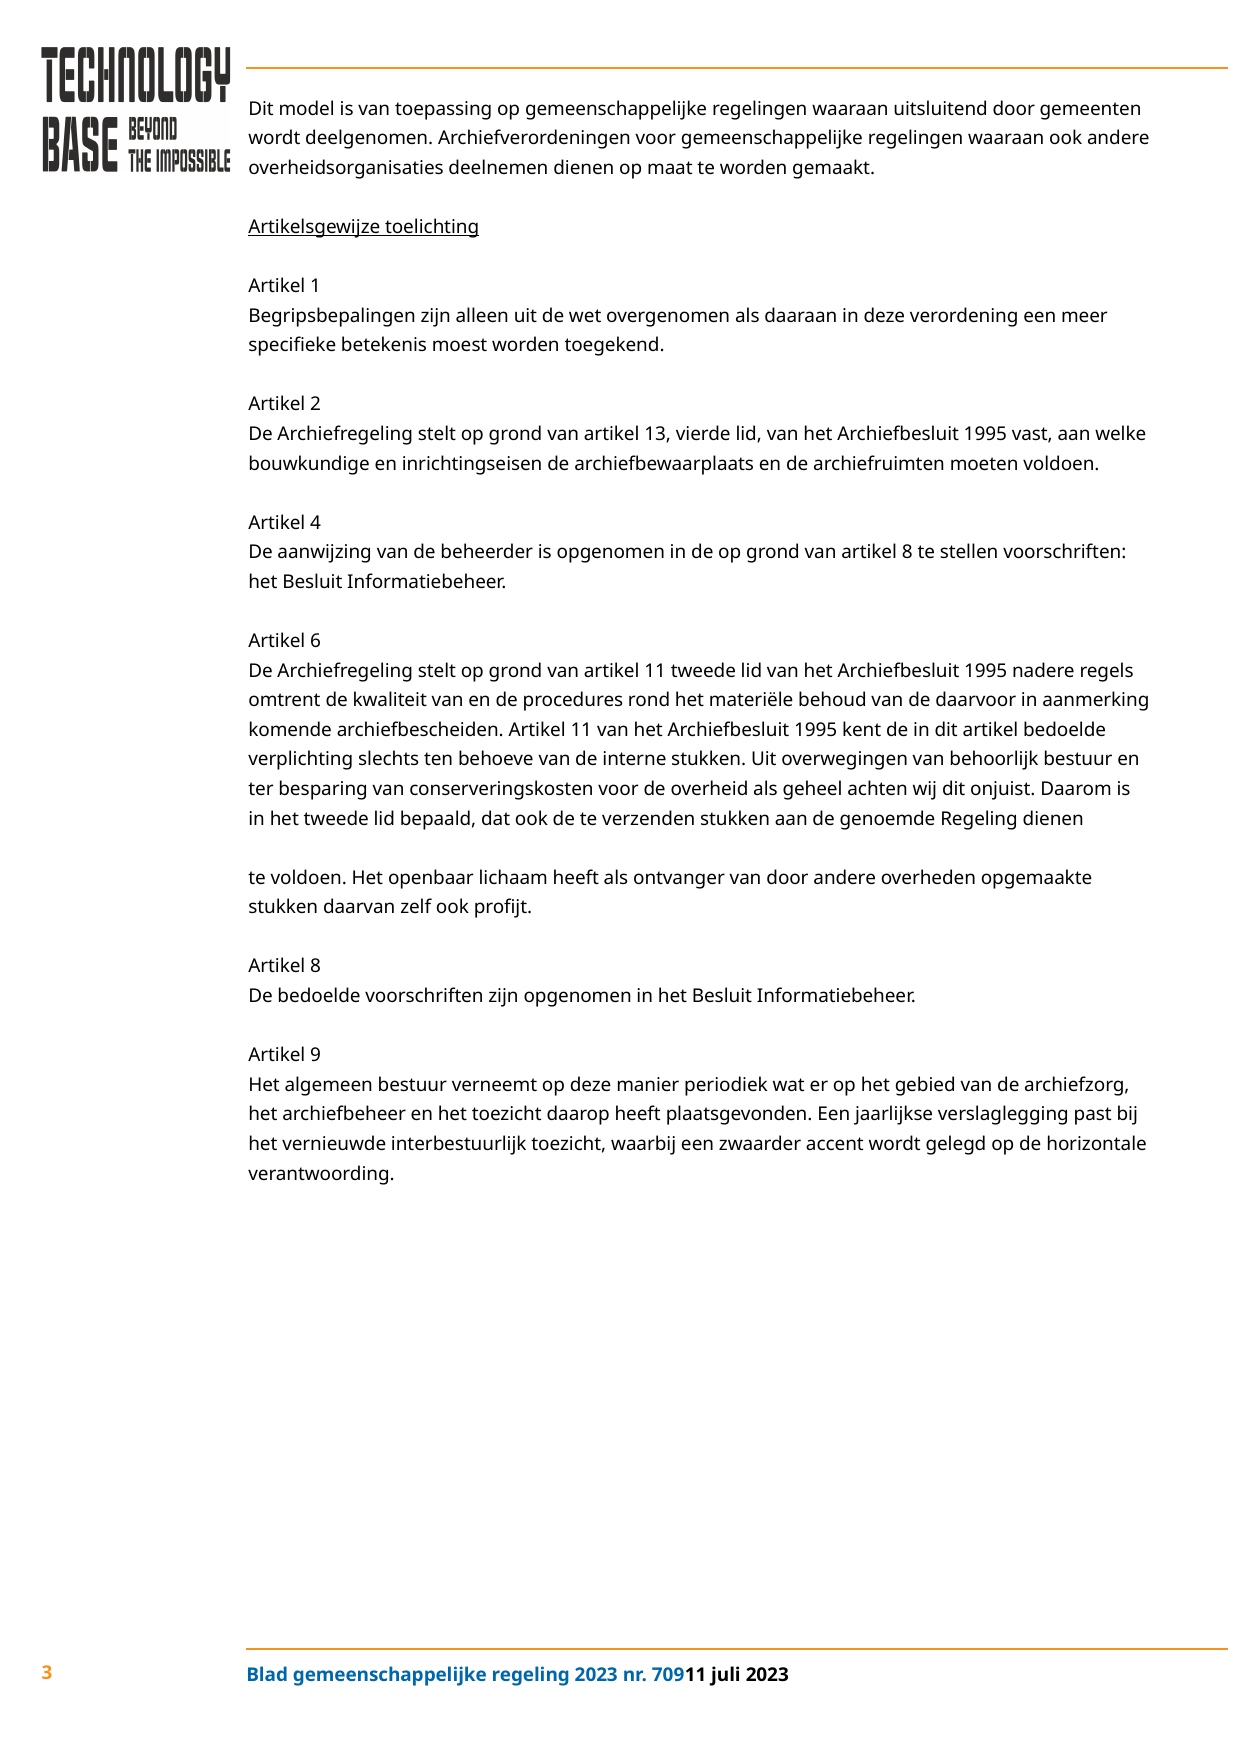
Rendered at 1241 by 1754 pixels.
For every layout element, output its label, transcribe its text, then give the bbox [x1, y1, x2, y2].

text Artikel 2 [248, 391, 1152, 416]
text Artikel 8 [248, 953, 1152, 978]
text De Archiefregeling stelt op grond van artikel 11 tweede lid van het Archiefbesluit 1995 nadere regels omtrent de kwaliteit van en de procedures rond het materiële behoud van de daarvoor in aanmerking komende archiefbescheiden. Artikel 11 van het Archiefbesluit 1995 kent de in dit artikel bedoelde verplichting slechts ten behoeve van de interne stukken. Uit overwegingen van behoorlijk bestuur en ter besparing van conserveringskosten voor de overheid als geheel achten wij dit onjuist. Daarom is in het tweede lid bepaald, dat ook de te verzenden stukken aan de genoemde Regeling dienen [248, 657, 1152, 831]
text De bedoelde voorschriften zijn opgenomen in het Besluit Informatiebeheer. [248, 982, 1152, 1008]
text De Archiefregeling stelt op grond van artikel 13, vierde lid, van het Archiefbesluit 1995 vast, aan welke bouwkundige en inrichtingseisen de archiefbewaarplaats en de archiefruimten moeten voldoen. [248, 420, 1152, 476]
text Artikel 1 [248, 272, 1152, 298]
picture [41, 47, 231, 172]
text Dit model is van toepassing op gemeenschappelijke regelingen waaraan uitsluitend door gemeenten wordt deelgenomen. Archiefverordeningen voor gemeenschappelijke regelingen waaraan ook andere overheidsorganisaties deelnemen dienen op maat te worden gemaakt. [248, 95, 1152, 180]
text Het algemeen bestuur verneemt op deze manier periodiek wat er op het gebied van de archiefzorg, het archiefbeheer en het toezicht daarop heeft plaatsgevonden. Een jaarlijkse verslaglegging past bij het vernieuwde interbestuurlijk toezicht, waarbij een zwaarder accent wordt gelegd op de horizontale verantwoording. [248, 1071, 1152, 1186]
text Artikelsgewijze toelichting [248, 213, 1152, 239]
text te voldoen. Het openbaar lichaam heeft als ontvanger van door andere overheden opgemaakte stukken daarvan zelf ook profijt. [248, 864, 1152, 919]
text Artikel 6 [248, 627, 1152, 653]
text Artikel 9 [248, 1041, 1152, 1067]
text De aanwijzing van de beheerder is opgenomen in de op grond van artikel 8 te stellen voorschriften: het Besluit Informatiebeheer. [248, 538, 1152, 594]
text Artikel 4 [248, 509, 1152, 535]
text Begripsbepalingen zijn alleen uit de wet overgenomen als daaraan in deze verordening een meer specifieke betekenis moest worden toegekend. [248, 302, 1152, 357]
